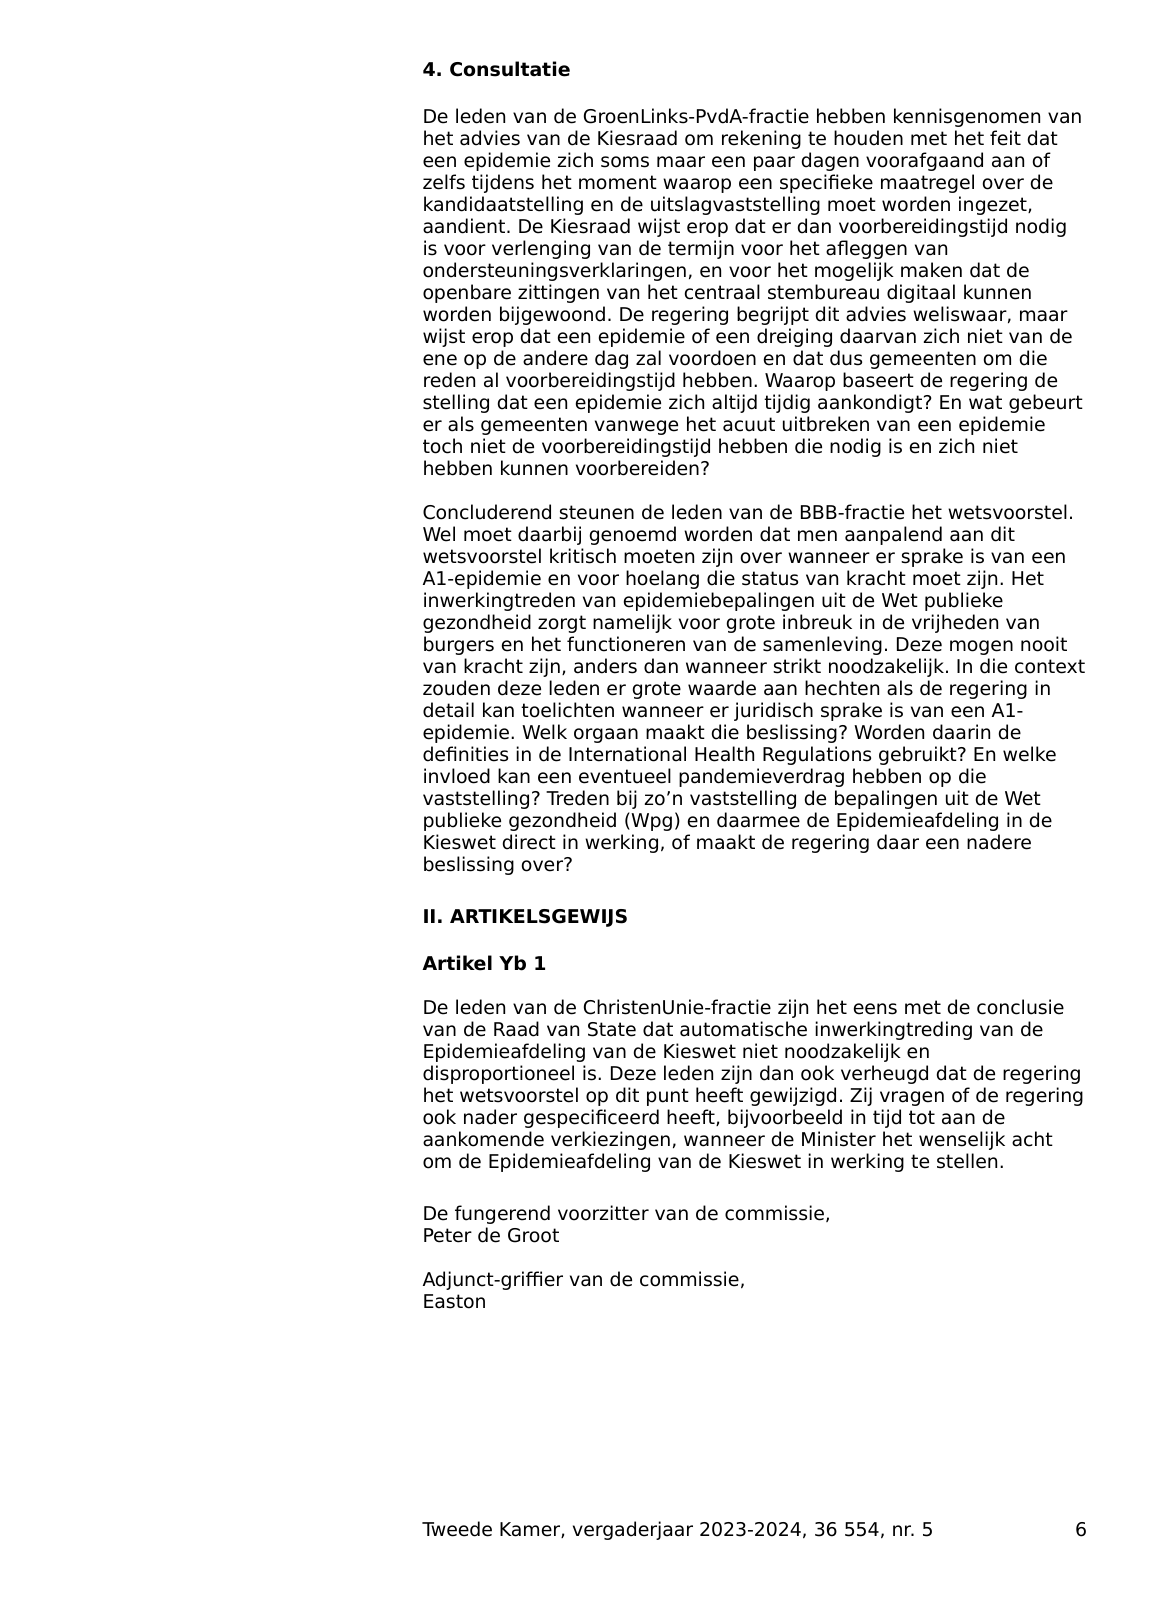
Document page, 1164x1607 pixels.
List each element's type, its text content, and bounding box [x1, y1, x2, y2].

subtitle II. ARTIKELSGEWIJS [422, 906, 1087, 927]
subtitle 4. Consultatie [422, 59, 1087, 81]
text De leden van de ChristenUnie-fractie zijn het eens met de conclusie van de Raad van State dat automatische inwerkingtreding van de Epidemieafdeling van de Kieswet niet noodzakelijk en disproportioneel is. Deze leden zijn dan ook verheugd dat de regering het wetsvoorstel op dit punt heeft gewijzigd. Zij vragen of de regering ook nader gespecificeerd heeft, bijvoorbeeld in tijd tot aan de aankomende verkiezingen, wanneer de Minister het wenselijk acht om de Epidemieafdeling van de Kieswet in werking te stellen. [422, 997, 1087, 1172]
subtitle Artikel Yb 1 [422, 952, 1087, 974]
text De fungerend voorzitter van de commissie, Peter de Groot [422, 1202, 1087, 1246]
text De leden van de GroenLinks-PvdA-fractie hebben kennisgenomen van het advies van de Kiesraad om rekening te houden met het feit dat een epidemie zich soms maar een paar dagen voorafgaand aan of zelfs tijdens het moment waarop een specifieke maatregel over de kandidaatstelling en de uitslagvaststelling moet worden ingezet, aandient. De Kiesraad wijst erop dat er dan voorbereidingstijd nodig is voor verlenging van de termijn voor het afleggen van ondersteuningsverklaringen, en voor het mogelijk maken dat de openbare zittingen van het centraal stembureau digitaal kunnen worden bijgewoond. De regering begrijpt dit advies weliswaar, maar wijst erop dat een epidemie of een dreiging daarvan zich niet van de ene op de andere dag zal voordoen en dat dus gemeenten om die reden al voorbereidingstijd hebben. Waarop baseert de regering de stelling dat een epidemie zich altijd tijdig aankondigt? En wat gebeurt er als gemeenten vanwege het acuut uitbreken van een epidemie toch niet de voorbereidingstijd hebben die nodig is en zich niet hebben kunnen voorbereiden? [422, 106, 1087, 480]
text Adjunct-griffier van de commissie, Easton [422, 1269, 1087, 1313]
text Concluderend steunen de leden van de BBB-fractie het wetsvoorstel. Wel moet daarbij genoemd worden dat men aanpalend aan dit wetsvoorstel kritisch moeten zijn over wanneer er sprake is van een A1-epidemie en voor hoelang die status van kracht moet zijn. Het inwerkingtreden van epidemiebepalingen uit de Wet publieke gezondheid zorgt namelijk voor grote inbreuk in de vrijheden van burgers en het functioneren van de samenleving. Deze mogen nooit van kracht zijn, anders dan wanneer strikt noodzakelijk. In die context zouden deze leden er grote waarde aan hechten als de regering in detail kan toelichten wanneer er juridisch sprake is van een A1-epidemie. Welk orgaan maakt die beslissing? Worden daarin de definities in de International Health Regulations gebruikt? En welke invloed kan een eventueel pandemieverdrag hebben op die vaststelling? Treden bij zo’n vaststelling de bepalingen uit de Wet publieke gezondheid (Wpg) en daarmee de Epidemieafdeling in de Kieswet direct in werking, of maakt de regering daar een nadere beslissing over? [422, 502, 1087, 876]
